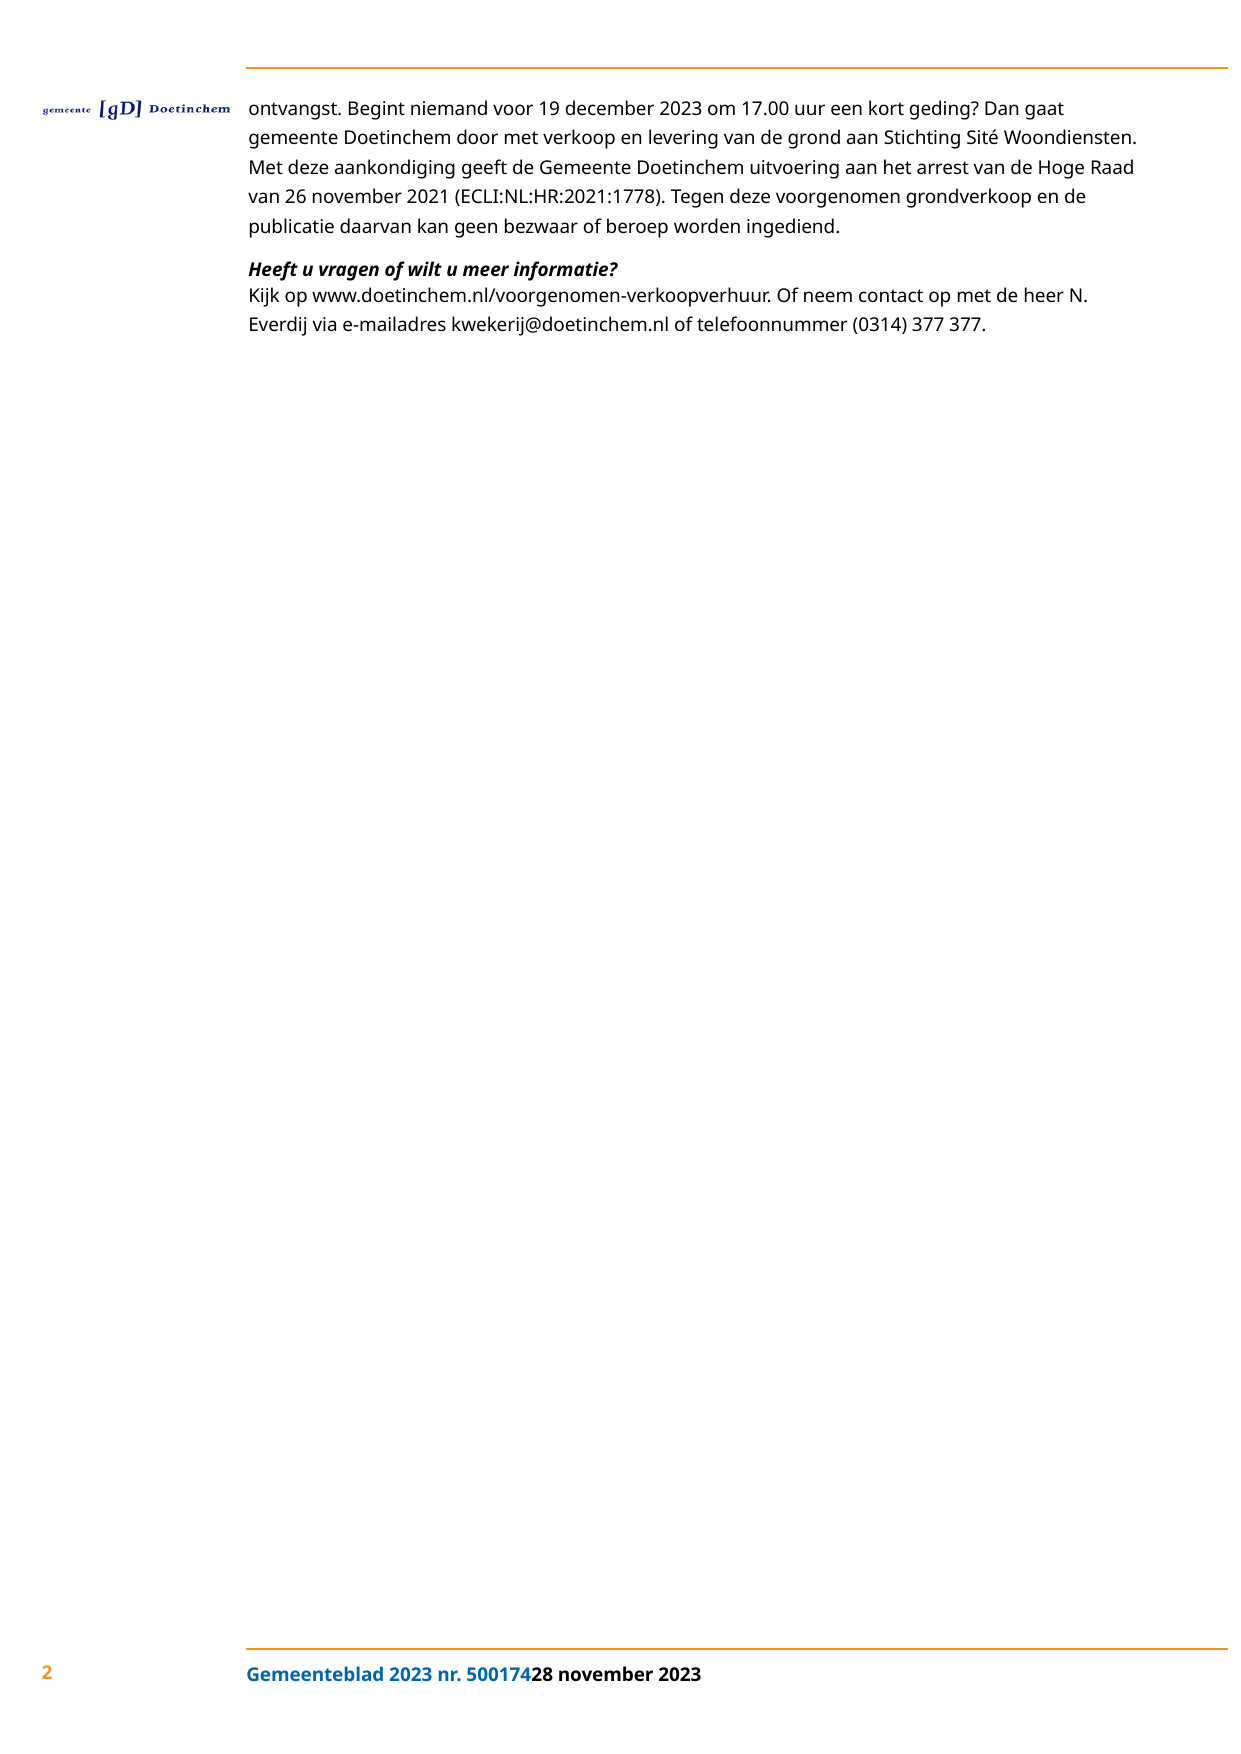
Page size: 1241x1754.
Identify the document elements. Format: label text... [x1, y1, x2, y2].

picture [41, 47, 231, 172]
text Kijk op www.doetinchem.nl/voorgenomen-verkoopverhuur. Of neem contact op met de heer N. Everdij via e-mailadres kwekerij@doetinchem.nl of telefoonnummer (0314) 377 377. [248, 282, 1152, 337]
text Heeft u vragen of wilt u meer informatie? [248, 256, 1152, 282]
text ontvangst. Begint niemand voor 19 december 2023 om 17.00 uur een kort geding? Dan gaat gemeente Doetinchem door met verkoop en levering van de grond aan Stichting Sité Woondiensten. [248, 95, 1152, 150]
text Met deze aankondiging geeft de Gemeente Doetinchem uitvoering aan het arrest van de Hoge Raad van 26 november 2021 (ECLI:NL:HR:2021:1778). Tegen deze voorgenomen grondverkoop en de publicatie daarvan kan geen bezwaar of beroep worden ingediend. [248, 154, 1152, 239]
